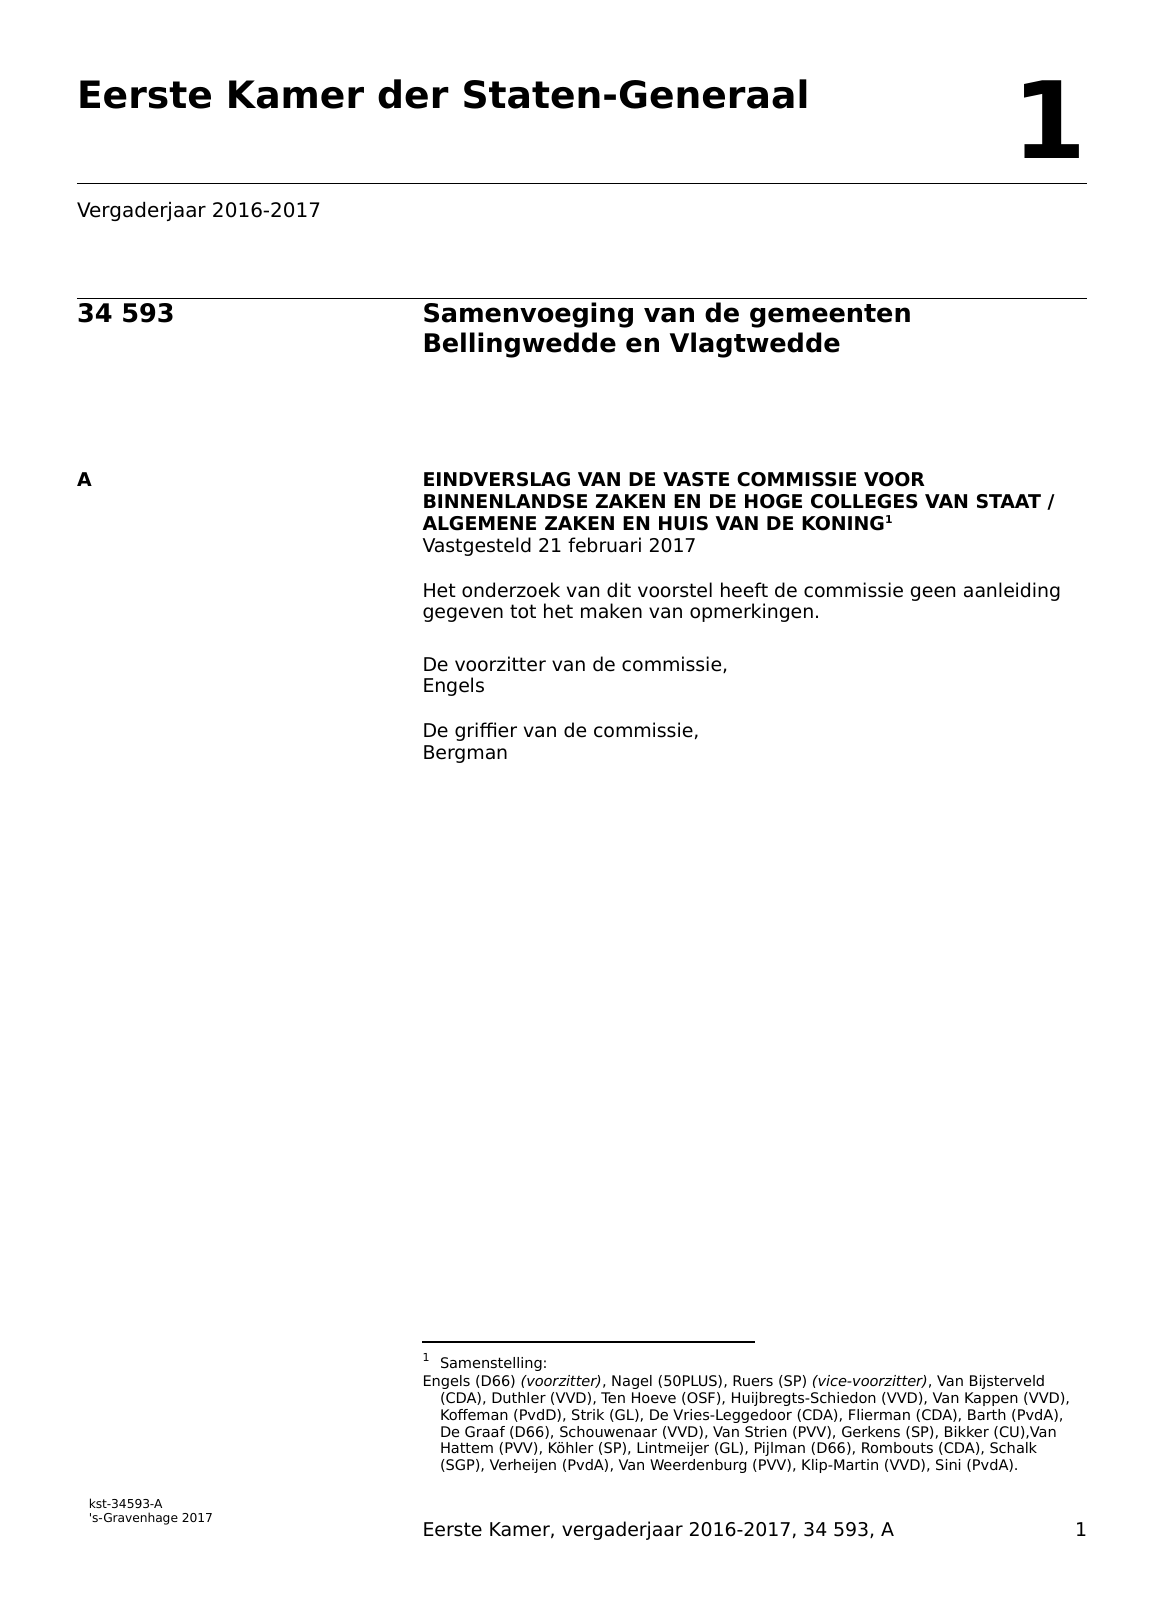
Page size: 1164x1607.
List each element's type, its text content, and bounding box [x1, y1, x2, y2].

text Engels (D66) (voorzitter), Nagel (50PLUS), Ruers (SP) (vice-voorzitter), Van Bijsterveld (CDA), Duthler (VVD), Ten Hoeve (OSF), Huijbregts-Schiedon (VVD), Van Kappen (VVD), Koffeman (PvdD), Strik (GL), De Vries-Leggedoor (CDA), Flierman (CDA), Barth (PvdA), De Graaf (D66), Schouwenaar (VVD), Van Strien (PVV), Gerkens (SP), Bikker (CU),Van Hattem (PVV), Köhler (SP), Lintmeijer (GL), Pijlman (D66), Rombouts (CDA), Schalk (SGP), Verheijen (PvdA), Van Weerdenburg (PVV), Klip-Martin (VVD), Sini (PvdA). [422, 1373, 1087, 1474]
text De griffier van de commissie, Bergman [422, 719, 1087, 763]
text 's-Gravenhage 2017 [88, 1511, 323, 1525]
text kst-34593-A [88, 1497, 323, 1511]
subtitle 34 593 Samenvoeging van de gemeenten Bellingwedde en Vlagtwedde [77, 299, 1087, 358]
table_header 1 [886, 59, 1087, 183]
text Vastgesteld 21 februari 2017 [422, 535, 1087, 557]
table_header Eerste Kamer der Staten-Generaal [77, 59, 886, 183]
text Samenstelling: [422, 1351, 1087, 1373]
table_cell Vergaderjaar 2016-2017 [77, 184, 1087, 298]
text De voorzitter van de commissie, Engels [422, 653, 1087, 697]
text Het onderzoek van dit voorstel heeft de commissie geen aanleiding gegeven tot het maken van opmerkingen. [422, 579, 1087, 623]
subtitle A EINDVERSLAG VAN DE VASTE COMMISSIE VOOR BINNENLANDSE ZAKEN EN DE HOGE COLLEGES VAN STAAT / ALGEMENE ZAKEN EN HUIS VAN DE KONING [77, 469, 1087, 535]
